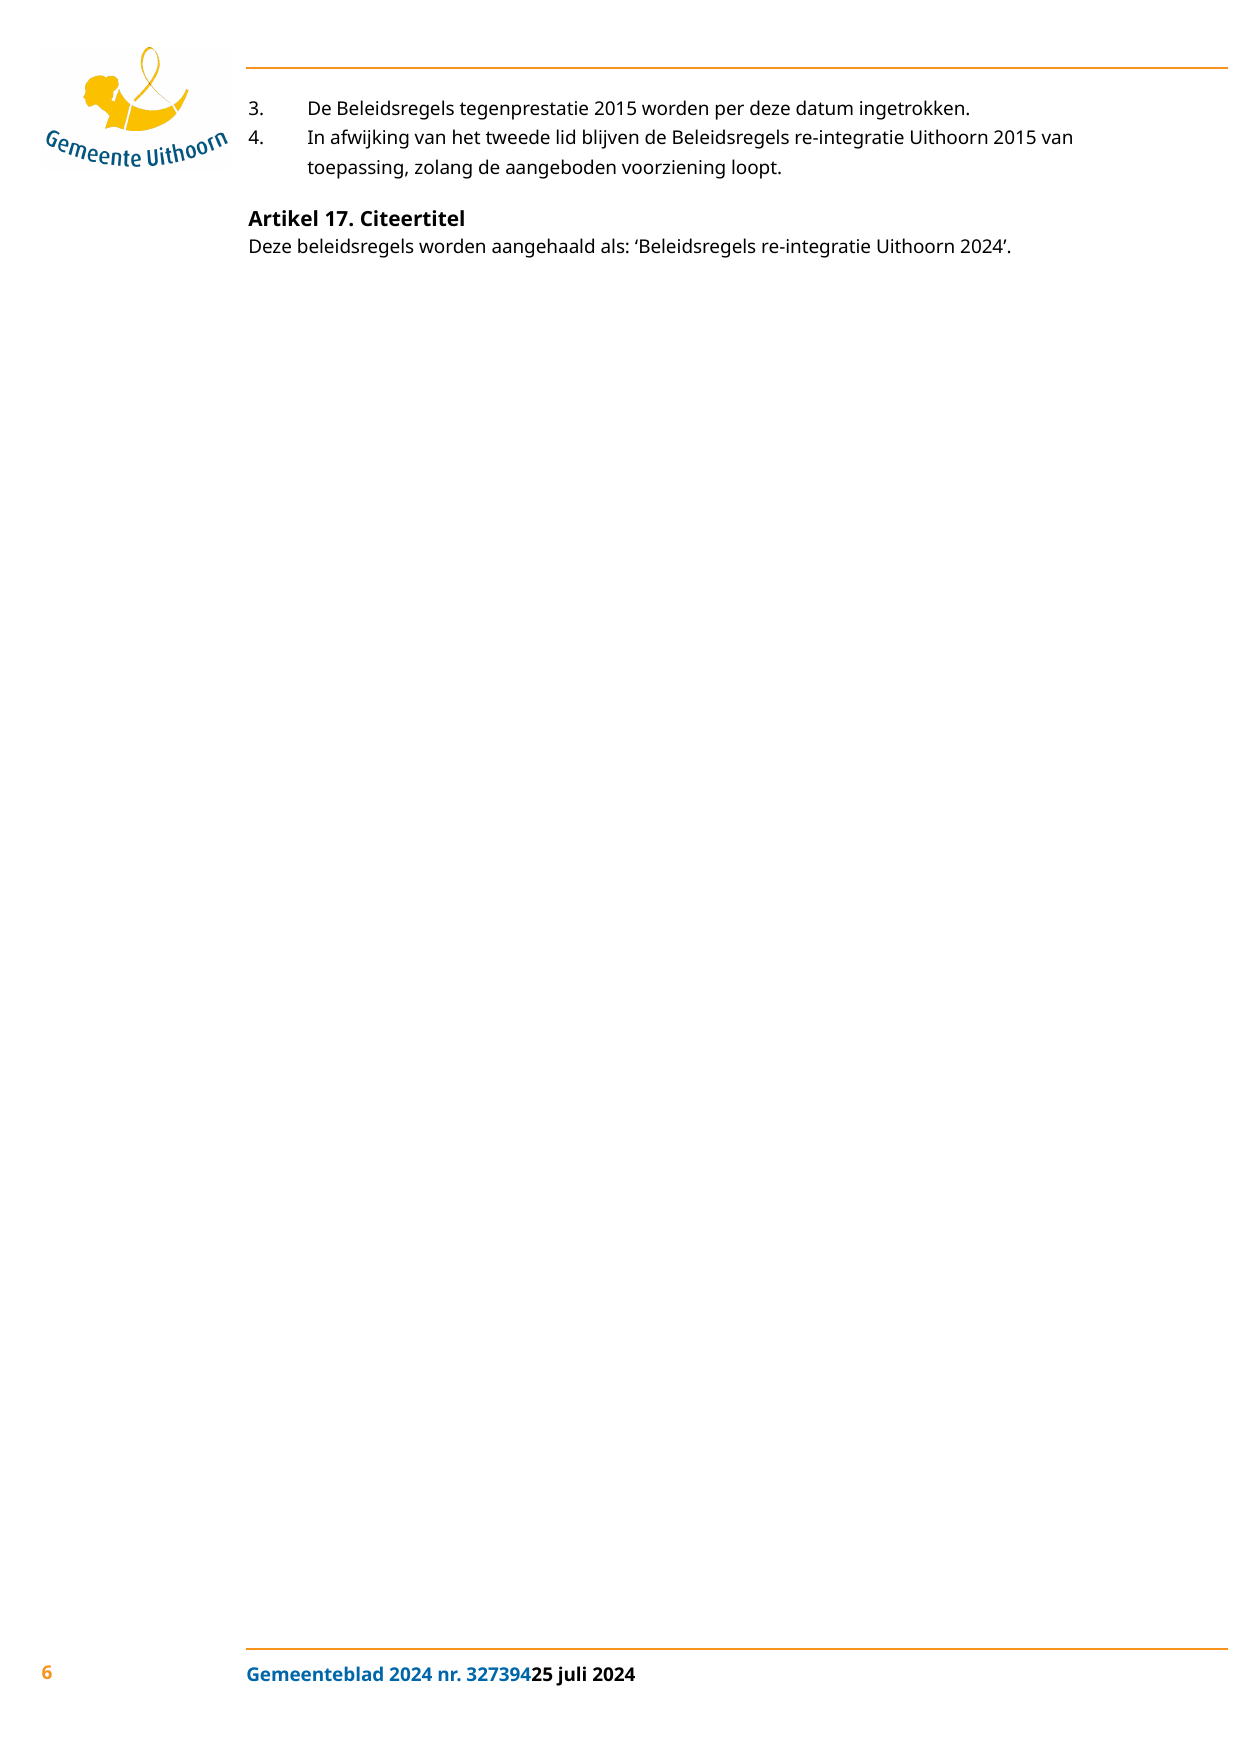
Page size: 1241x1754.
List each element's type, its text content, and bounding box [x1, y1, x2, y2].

text Deze beleidsregels worden aangehaald als: ‘Beleidsregels re-integratie Uithoorn 2024’. [248, 233, 1152, 258]
text Artikel 17. Citeertitel [248, 204, 1152, 233]
list In afwijking van het tweede lid blijven de Beleidsregels re-integratie Uithoorn 2015 van toepassing, zolang de aangeboden voorziening loopt. [248, 124, 1152, 180]
picture [41, 47, 231, 172]
list De Beleidsregels tegenprestatie 2015 worden per deze datum ingetrokken. [248, 95, 1152, 121]
